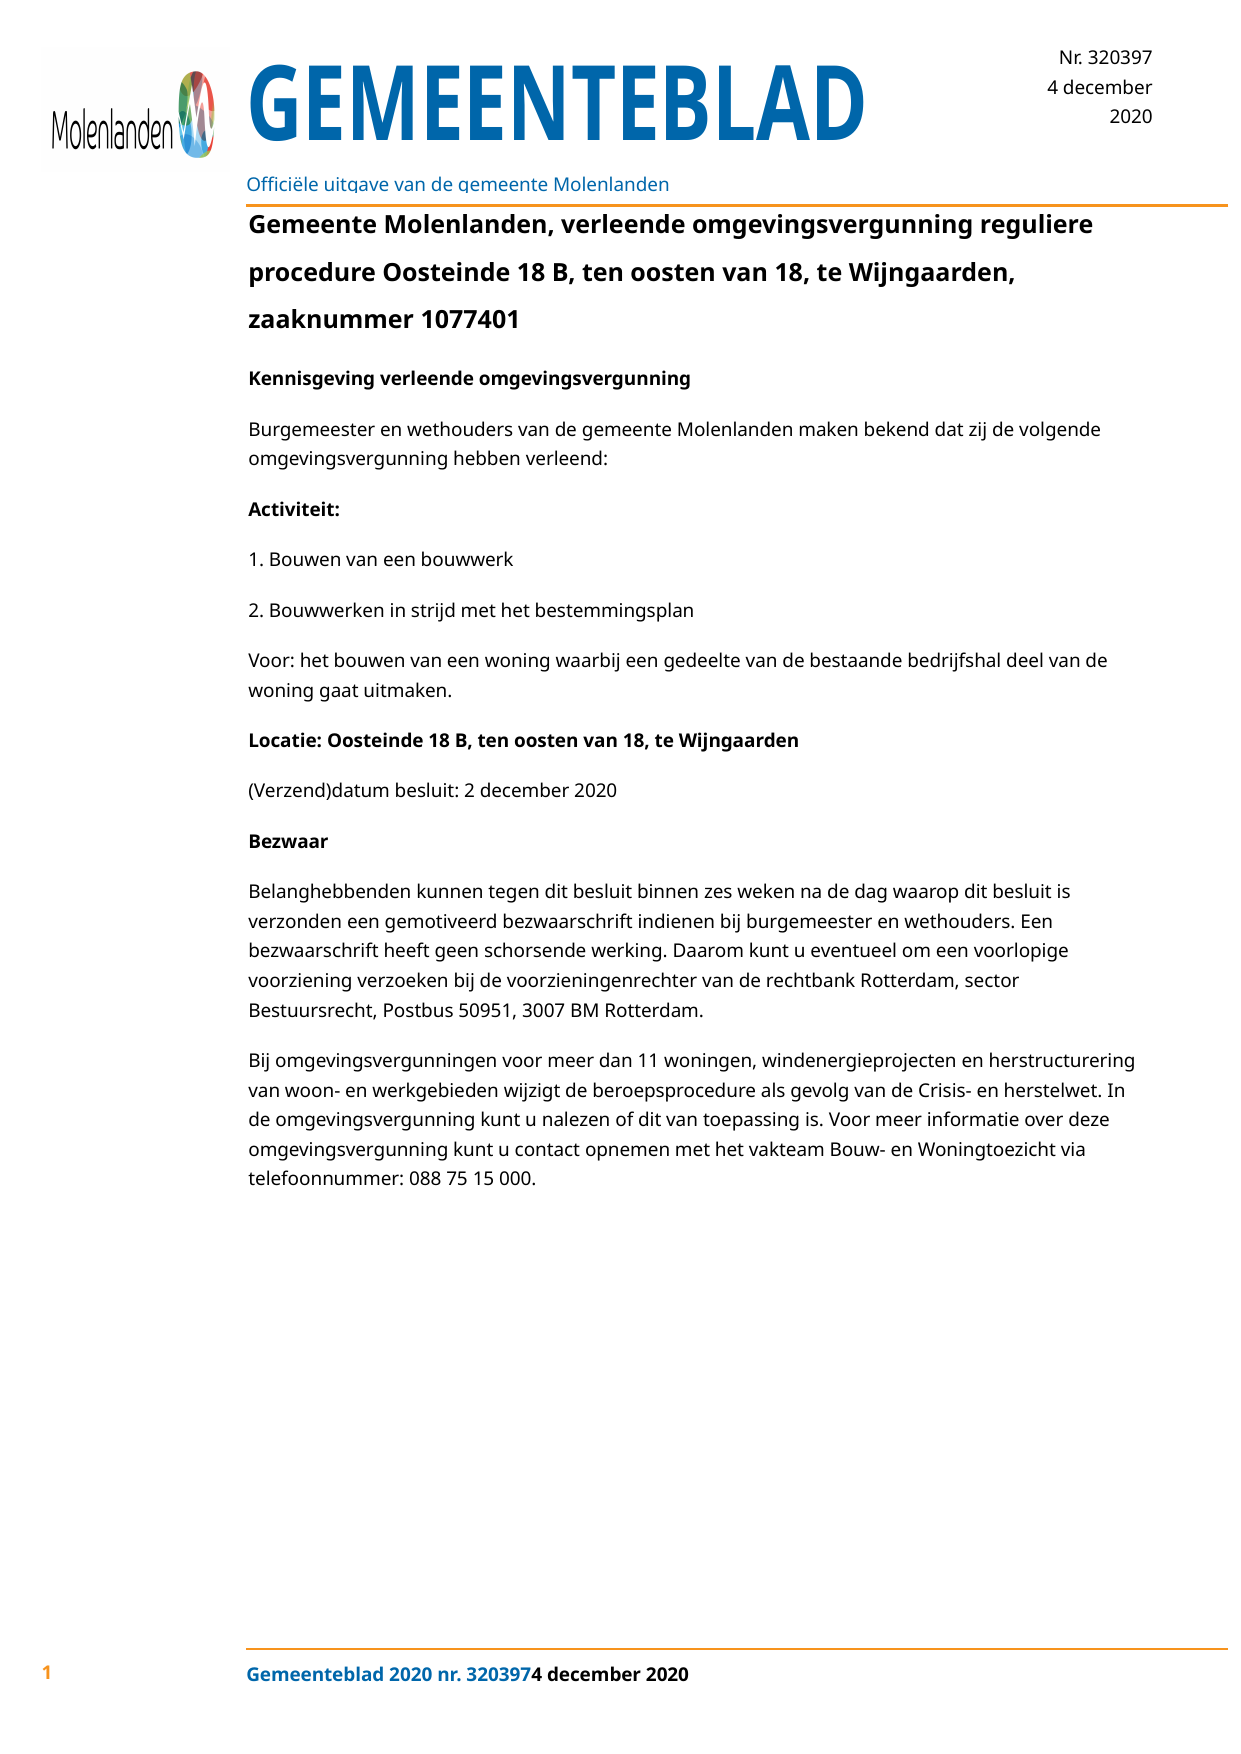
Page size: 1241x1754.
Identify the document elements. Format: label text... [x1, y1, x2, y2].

text Voor: het bouwen van een woning waarbij een gedeelte van de bestaande bedrijfshal deel van de woning gaat uitmaken. [248, 647, 1152, 702]
picture [41, 47, 231, 172]
text Activiteit: [248, 496, 1152, 522]
text (Verzend)datum besluit: 2 december 2020 [248, 778, 1152, 803]
text Kennisgeving verleende omgevingsvergunning [248, 366, 1152, 391]
text Bezwaar [248, 828, 1152, 854]
text 2. Bouwwerken in strijd met het bestemmingsplan [248, 597, 1152, 622]
text Burgemeester en wethouders van de gemeente Molenlanden maken bekend dat zij de volgende omgevingsvergunning hebben verleend: [248, 416, 1152, 471]
text Gemeente Molenlanden, verleende omgevingsvergunning reguliere procedure Oosteinde 18 B, ten oosten van 18, te Wijngaarden, zaaknummer 1077401 [248, 207, 1152, 336]
text 1. Bouwen van een bouwwerk [248, 546, 1152, 572]
text Locatie: Oosteinde 18 B, ten oosten van 18, te Wijngaarden [248, 727, 1152, 753]
text Belanghebbenden kunnen tegen dit besluit binnen zes weken na de dag waarop dit besluit is verzonden een gemotiveerd bezwaarschrift indienen bij burgemeester en wethouders. Een bezwaarschrift heeft geen schorsende werking. Daarom kunt u eventueel om een voorlopige voorziening verzoeken bij de voorzieningenrechter van de rechtbank Rotterdam, sector Bestuursrecht, Postbus 50951, 3007 BM Rotterdam. [248, 878, 1152, 1022]
text Bij omgevingsvergunningen voor meer dan 11 woningen, windenergieprojecten en herstructurering van woon- en werkgebieden wijzigt de beroepsprocedure als gevolg van de Crisis- en herstelwet. In de omgevingsvergunning kunt u nalezen of dit van toepassing is. Voor meer informatie over deze omgevingsvergunning kunt u contact opnemen met het vakteam Bouw- en Woningtoezicht via telefoonnummer: 088 75 15 000. [248, 1047, 1152, 1191]
